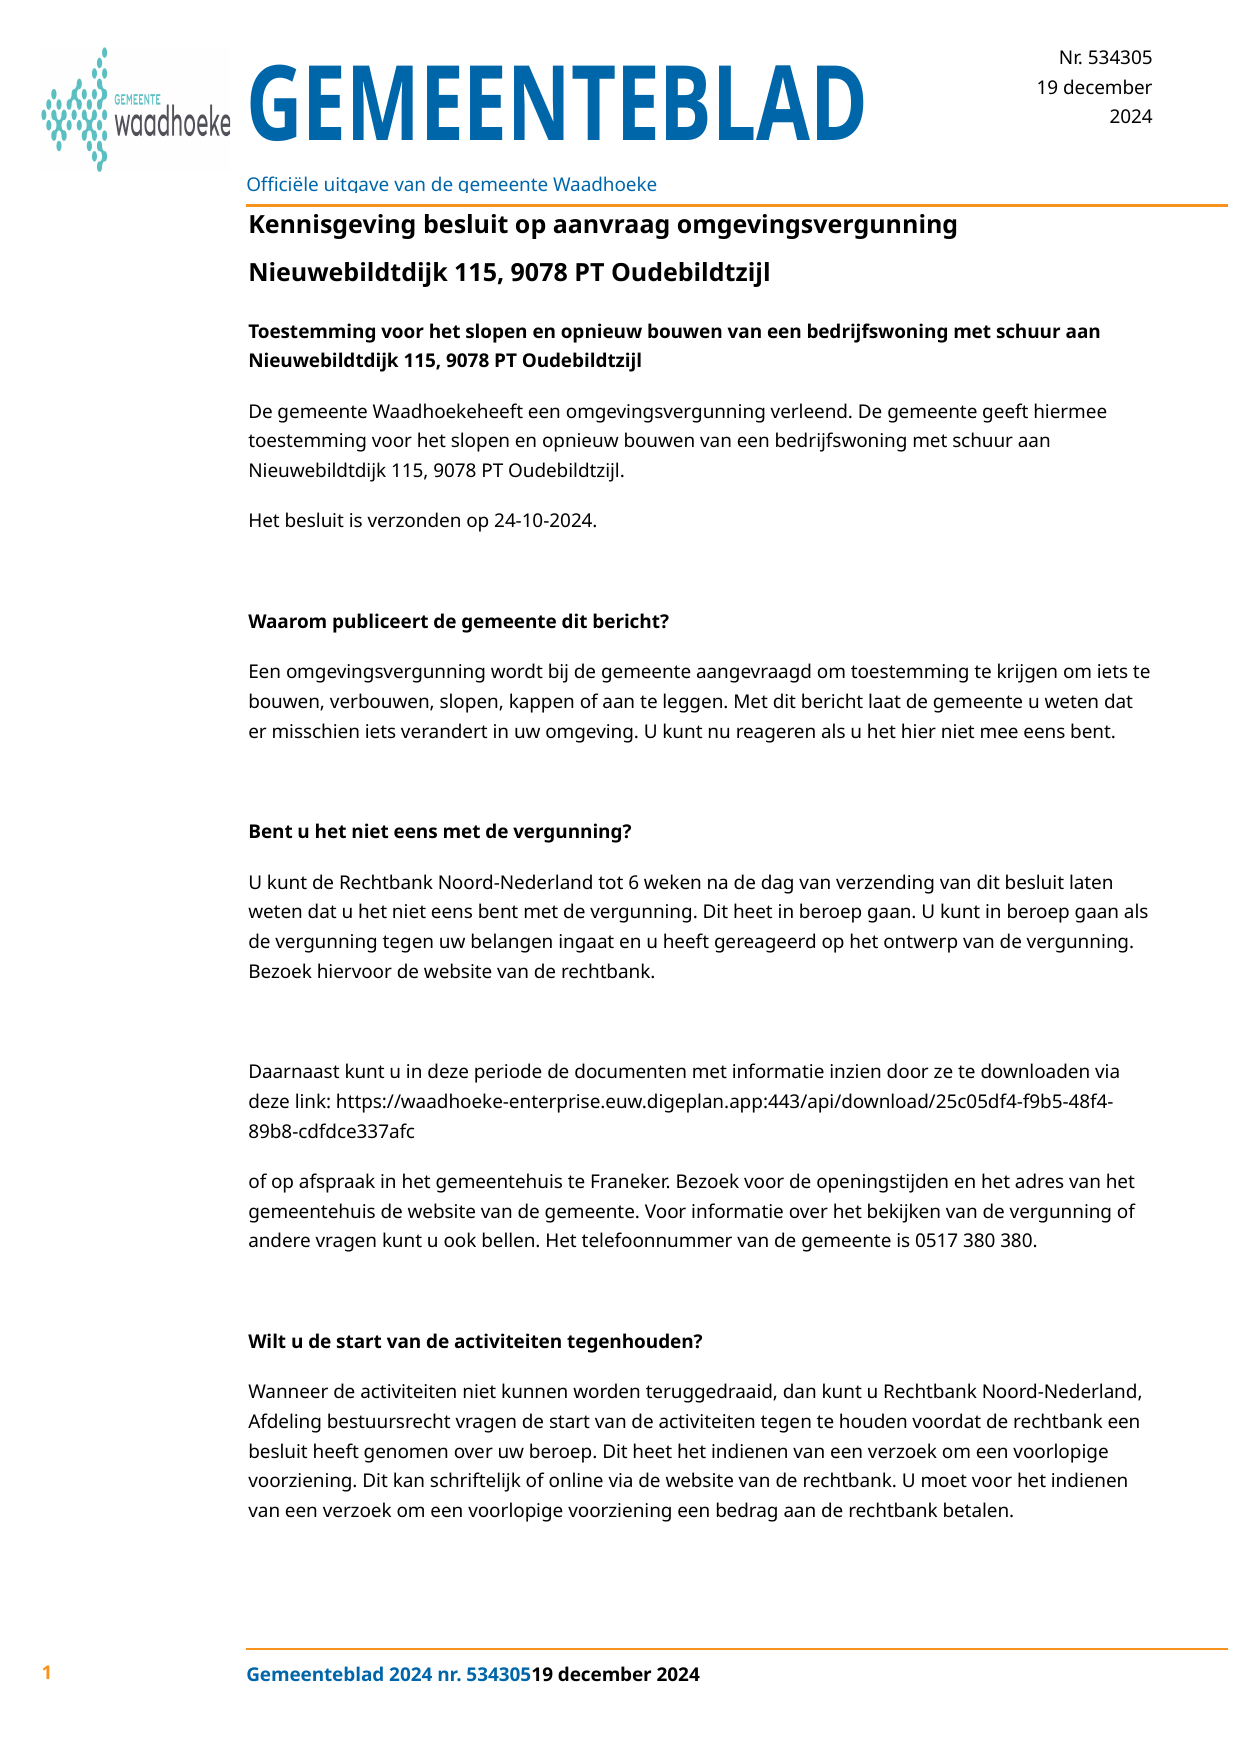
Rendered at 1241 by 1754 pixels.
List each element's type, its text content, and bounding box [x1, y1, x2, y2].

text Het besluit is verzonden op 24-10-2024. [248, 507, 1152, 533]
text Bent u het niet eens met de vergunning? [248, 819, 1152, 844]
text Kennisgeving besluit op aanvraag omgevingsvergunning Nieuwebildtdijk 115, 9078 PT Oudebildtzijl [248, 207, 1152, 288]
text Daarnaast kunt u in deze periode de documenten met informatie inzien door ze te downloaden via deze link: https://waadhoeke-enterprise.euw.digeplan.app:443/api/download/25c05df4-f9b5-48f4-89b8-cdfdce337afc [248, 1059, 1152, 1144]
picture [41, 47, 231, 172]
text Een omgevingsvergunning wordt bij de gemeente aangevraagd om toestemming te krijgen om iets te bouwen, verbouwen, slopen, kappen of aan te leggen. Met dit bericht laat de gemeente u weten dat er misschien iets verandert in uw omgeving. U kunt nu reageren als u het hier niet mee eens bent. [248, 659, 1152, 744]
text De gemeente Waadhoekeheeft een omgevingsvergunning verleend. De gemeente geeft hiermee toestemming voor het slopen en opnieuw bouwen van een bedrijfswoning met schuur aan Nieuwebildtdijk 115, 9078 PT Oudebildtzijl. [248, 398, 1152, 483]
text Waarom publiceert de gemeente dit bericht? [248, 608, 1152, 634]
text Wilt u de start van de activiteiten tegenhouden? [248, 1328, 1152, 1354]
text of op afspraak in het gemeentehuis te Franeker. Bezoek voor de openingstijden en het adres van het gemeentehuis de website van de gemeente. Voor informatie over het bekijken van de vergunning of andere vragen kunt u ook bellen. Het telefoonnummer van de gemeente is 0517 380 380. [248, 1168, 1152, 1253]
text Toestemming voor het slopen en opnieuw bouwen van een bedrijfswoning met schuur aan Nieuwebildtdijk 115, 9078 PT Oudebildtzijl [248, 318, 1152, 373]
text U kunt de Rechtbank Noord-Nederland tot 6 weken na de dag van verzending van dit besluit laten weten dat u het niet eens bent met de vergunning. Dit heet in beroep gaan. U kunt in beroep gaan als de vergunning tegen uw belangen ingaat en u heeft gereageerd op het ontwerp van de vergunning. Bezoek hiervoor de website van de rechtbank. [248, 869, 1152, 984]
text Wanneer de activiteiten niet kunnen worden teruggedraaid, dan kunt u Rechtbank Noord-Nederland, Afdeling bestuursrecht vragen de start van de activiteiten tegen te houden voordat de rechtbank een besluit heeft genomen over uw beroep. Dit heet het indienen van een verzoek om een voorlopige voorziening. Dit kan schriftelijk of online via de website van de rechtbank. U moet voor het indienen van een verzoek om een voorlopige voorziening een bedrag aan de rechtbank betalen. [248, 1379, 1152, 1523]
